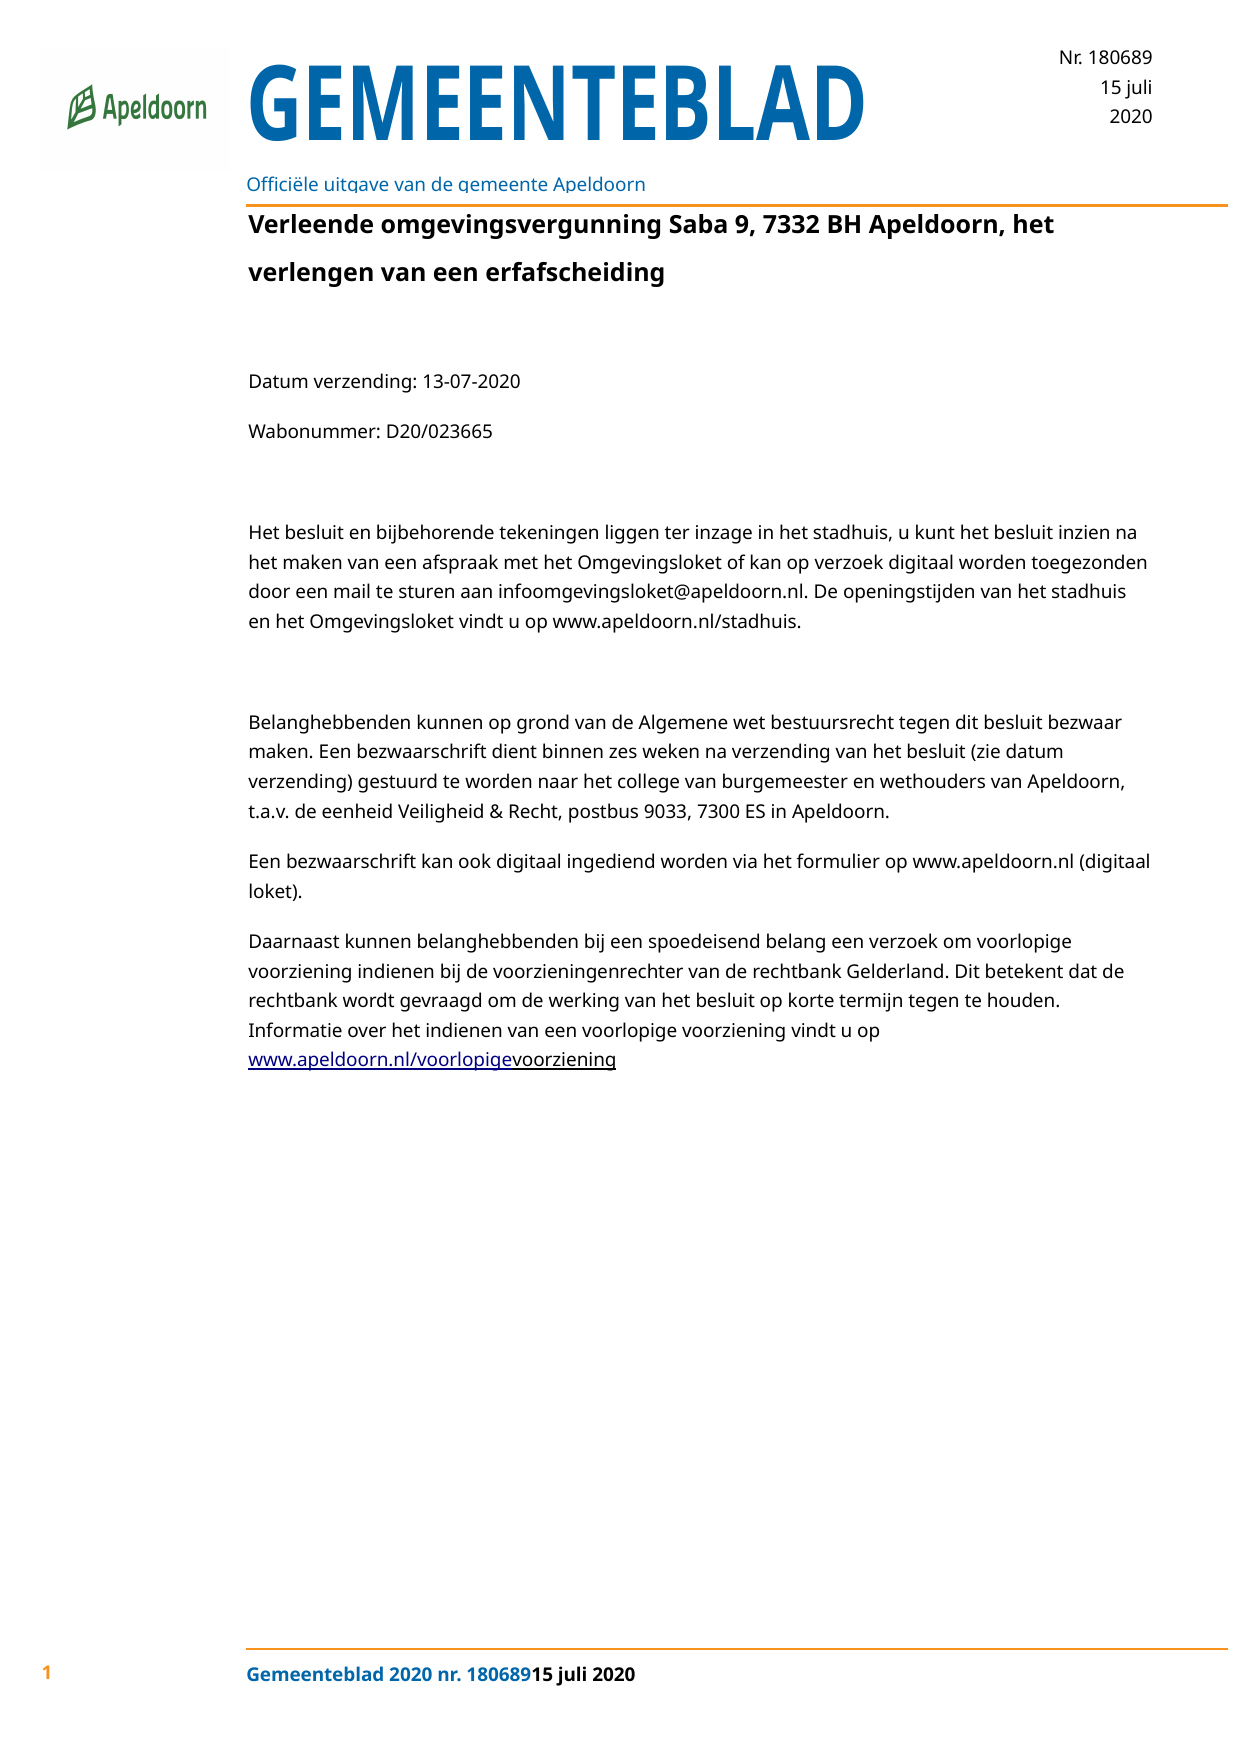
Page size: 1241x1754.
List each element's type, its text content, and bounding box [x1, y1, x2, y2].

text Wabonummer: D20/023665 [248, 419, 1152, 444]
text Verleende omgevingsvergunning Saba 9, 7332 BH Apeldoorn, het verlengen van een erfafscheiding [248, 207, 1152, 288]
text Belanghebbenden kunnen op grond van de Algemene wet bestuursrecht tegen dit besluit bezwaar maken. Een bezwaarschrift dient binnen zes weken na verzending van het besluit (zie datum verzending) gestuurd te worden naar het college van burgemeester en wethouders van Apeldoorn, t.a.v. de eenheid Veiligheid & Recht, postbus 9033, 7300 ES in Apeldoorn. [248, 709, 1152, 824]
text Een bezwaarschrift kan ook digitaal ingediend worden via het formulier op www.apeldoorn.nl (digitaal loket). [248, 848, 1152, 904]
picture [41, 47, 231, 172]
text Daarnaast kunnen belanghebbenden bij een spoedeisend belang een verzoek om voorlopige voorziening indienen bij de voorzieningenrechter van de rechtbank Gelderland. Dit betekent dat de rechtbank wordt gevraagd om de werking van het besluit op korte termijn tegen te houden. Informatie over het indienen van een voorlopige voorziening vindt u op www.apeldoorn.nl/voorlopigevoorziening [248, 928, 1152, 1072]
text Datum verzending: 13-07-2020 [248, 368, 1152, 394]
text Het besluit en bijbehorende tekeningen liggen ter inzage in het stadhuis, u kunt het besluit inzien na het maken van een afspraak met het Omgevingsloket of kan op verzoek digitaal worden toegezonden door een mail te sturen aan infoomgevingsloket@apeldoorn.nl. De openingstijden van het stadhuis en het Omgevingsloket vindt u op www.apeldoorn.nl/stadhuis. [248, 519, 1152, 634]
